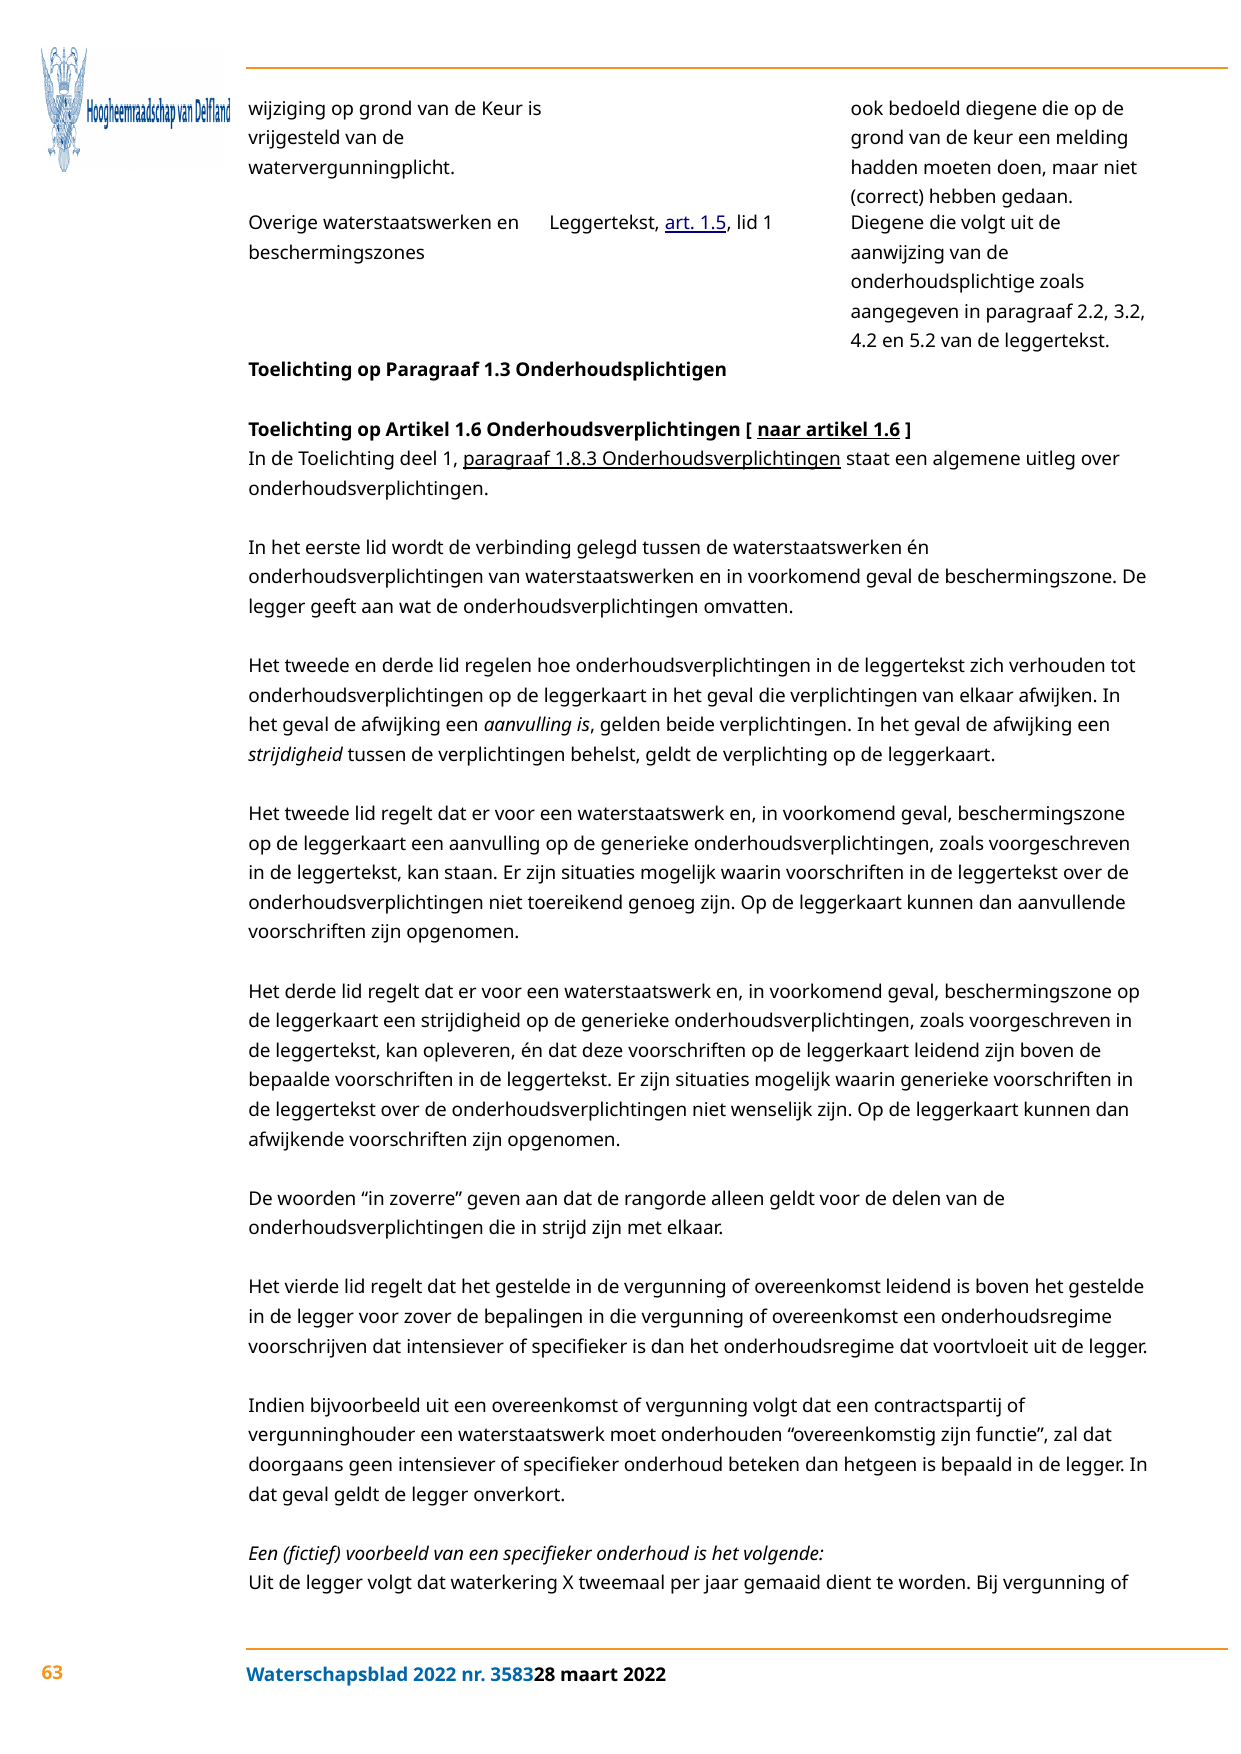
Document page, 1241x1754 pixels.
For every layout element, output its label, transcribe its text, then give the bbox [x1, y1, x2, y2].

text Het derde lid regelt dat er voor een waterstaatswerk en, in voorkomend geval, beschermingszone op de leggerkaart een strijdigheid op de generieke onderhoudsverplichtingen, zoals voorgeschreven in de leggertekst, kan opleveren, én dat deze voorschriften op de leggerkaart leidend zijn boven de bepaalde voorschriften in de leggertekst. Er zijn situaties mogelijk waarin generieke voorschriften in de leggertekst over de onderhoudsverplichtingen niet wenselijk zijn. Op de leggerkaart kunnen dan afwijkende voorschriften zijn opgenomen. [248, 978, 1152, 1151]
text De woorden “in zoverre” geven aan dat de rangorde alleen geldt voor de delen van de onderhoudsverplichtingen die in strijd zijn met elkaar. [248, 1185, 1152, 1240]
text In de Toelichting deel 1, paragraaf 1.8.3 Onderhoudsverplichtingen staat een algemene uitleg over onderhoudsverplichtingen. [248, 445, 1152, 501]
text Het vierde lid regelt dat het gestelde in de vergunning of overeenkomst leidend is boven het gestelde in de legger voor zover de bepalingen in die vergunning of overeenkomst een onderhoudsregime voorschrijven dat intensiever of specifieker is dan het onderhoudsregime dat voortvloeit uit de legger. [248, 1274, 1152, 1358]
table_cell Leggertekst, art. 1.5, lid 1 [549, 209, 850, 353]
table_cell Overige waterstaatswerken en beschermingszones [248, 209, 549, 353]
table_cell wijziging op grond van de Keur is vrijgesteld van de watervergunningplicht. [248, 95, 549, 209]
table_header Een (fictief) voorbeeld van een specifieker onderhoud is het volgende: Uit de legger volgt dat waterkering X tweemaal per jaar gemaaid dient te worden. Bij vergunning of [248, 1540, 1152, 1595]
text Het tweede en derde lid regelen hoe onderhoudsverplichtingen in de leggertekst zich verhouden tot onderhoudsverplichtingen op de leggerkaart in het geval die verplichtingen van elkaar afwijken. In het geval de afwijking een aanvulling is, gelden beide verplichtingen. In het geval de afwijking een strijdigheid tussen de verplichtingen behelst, geldt de verplichting op de leggerkaart. [248, 652, 1152, 767]
text In het eerste lid wordt de verbinding gelegd tussen de waterstaatswerken én onderhoudsverplichtingen van waterstaatswerken en in voorkomend geval de beschermingszone. De legger geeft aan wat de onderhoudsverplichtingen omvatten. [248, 534, 1152, 619]
table_cell ook bedoeld diegene die op de grond van de keur een melding hadden moeten doen, maar niet (correct) hebben gedaan. [850, 95, 1152, 209]
text Toelichting op Paragraaf 1.3 Onderhoudsplichtigen [248, 357, 1152, 382]
table_cell [549, 95, 850, 209]
text Het tweede lid regelt dat er voor een waterstaatswerk en, in voorkomend geval, beschermingszone op de leggerkaart een aanvulling op de generieke onderhoudsverplichtingen, zoals voorgeschreven in de leggertekst, kan staan. Er zijn situaties mogelijk waarin voorschriften in de leggertekst over de onderhoudsverplichtingen niet toereikend genoeg zijn. Op de leggerkaart kunnen dan aanvullende voorschriften zijn opgenomen. [248, 800, 1152, 944]
text Toelichting op Artikel 1.6 Onderhoudsverplichtingen [ naar artikel 1.6 ] [248, 416, 1152, 441]
table_cell Diegene die volgt uit de aanwijzing van de onderhoudsplichtige zoals aangegeven in paragraaf 2.2, 3.2, 4.2 en 5.2 van de leggertekst. [850, 209, 1152, 353]
picture [41, 47, 231, 172]
text Indien bijvoorbeeld uit een overeenkomst of vergunning volgt dat een contractspartij of vergunninghouder een waterstaatswerk moet onderhouden “overeenkomstig zijn functie”, zal dat doorgaans geen intensiever of specifieker onderhoud beteken dan hetgeen is bepaald in de legger. In dat geval geldt de legger onverkort. [248, 1392, 1152, 1506]
